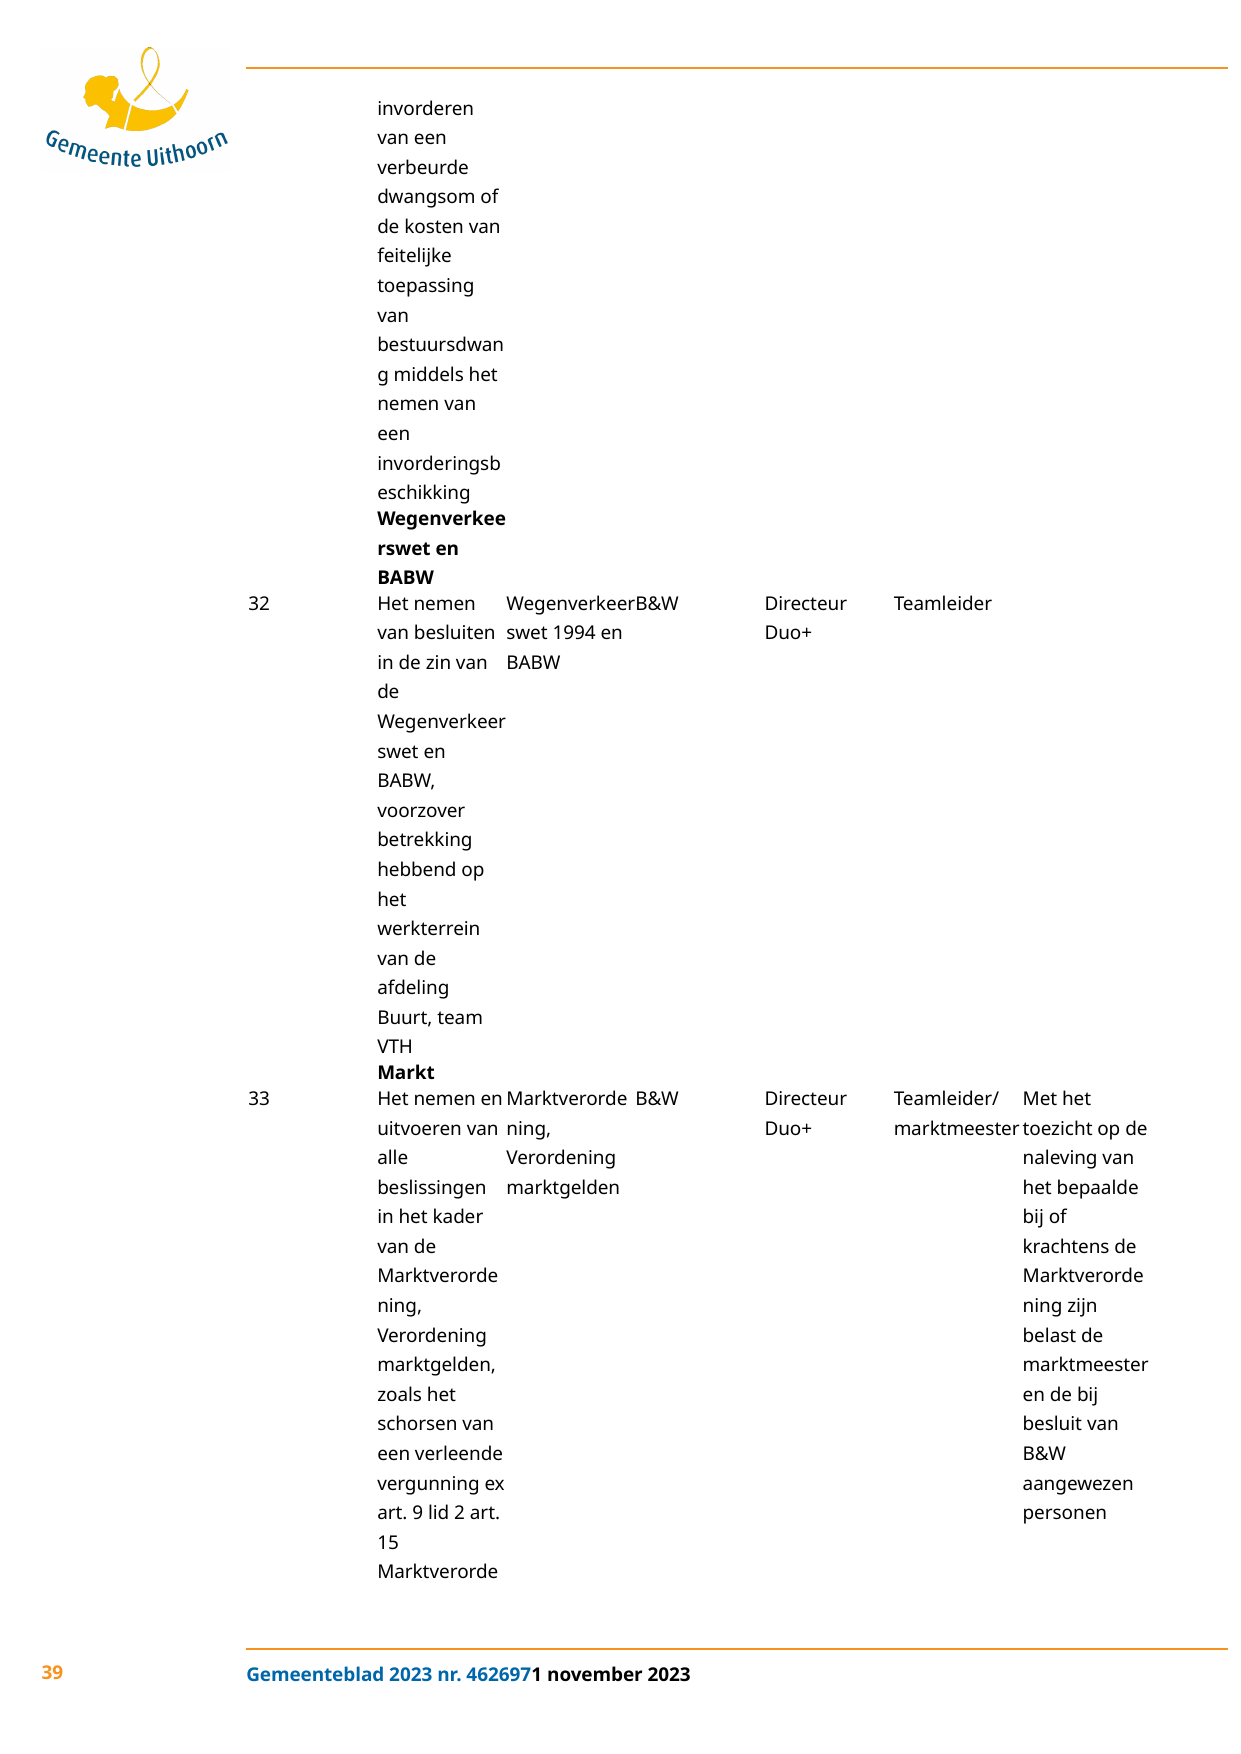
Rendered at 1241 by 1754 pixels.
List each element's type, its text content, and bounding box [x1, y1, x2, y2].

table_cell [764, 1060, 893, 1085]
table_cell [1023, 505, 1152, 590]
table_cell [894, 505, 1022, 590]
table_cell invorderen van een verbeurde dwangsom of de kosten van feitelijke toepassing van bestuursdwang middels het nemen van een invorderingsbeschikking [377, 95, 506, 505]
table_cell 32 [248, 590, 377, 1059]
table_cell Met het toezicht op de naleving van het bepaalde bij of krachtens de Marktverordening zijn belast de marktmeester en de bij besluit van B&W aangewezen personen [1023, 1085, 1152, 1584]
table_cell [894, 95, 1022, 505]
table_cell [248, 505, 377, 590]
table_cell Teamleider/ marktmeester [894, 1085, 1022, 1584]
table_cell Marktverordening, Verordening marktgelden [506, 1085, 635, 1584]
table_cell Wegenverkeerswet en BABW [377, 505, 506, 590]
table_cell [506, 95, 635, 505]
table_cell [894, 1060, 1022, 1085]
table_cell Markt [377, 1060, 506, 1085]
table_cell [1023, 95, 1152, 505]
table_cell [764, 95, 893, 505]
table_cell [248, 1060, 377, 1085]
table_cell [635, 505, 764, 590]
table_cell Het nemen van besluiten in de zin van de Wegenverkeerswet en BABW, voorzover betrekking hebbend op het werkterrein van de afdeling Buurt, team VTH [377, 590, 506, 1059]
table_cell Directeur Duo+ [764, 1085, 893, 1584]
table_cell [635, 95, 764, 505]
table_cell [1023, 1060, 1152, 1085]
table_cell [248, 95, 377, 505]
table_cell Het nemen en uitvoeren van alle beslissingen in het kader van de Marktverordening, Verordening marktgelden, zoals het schorsen van een verleende vergunning ex art. 9 lid 2 art. 15 Marktverorde [377, 1085, 506, 1584]
table_cell Teamleider [894, 590, 1022, 1059]
table_cell [1023, 590, 1152, 1059]
picture [41, 47, 231, 172]
table_cell [506, 1060, 635, 1085]
table_cell B&W [635, 1085, 764, 1584]
table_cell Wegenverkeerswet 1994 en BABW [506, 590, 635, 1059]
table_cell 33 [248, 1085, 377, 1584]
table_cell B&W [635, 590, 764, 1059]
table_cell Directeur Duo+ [764, 590, 893, 1059]
table_cell [764, 505, 893, 590]
table_cell [506, 505, 635, 590]
table_cell [635, 1060, 764, 1085]
